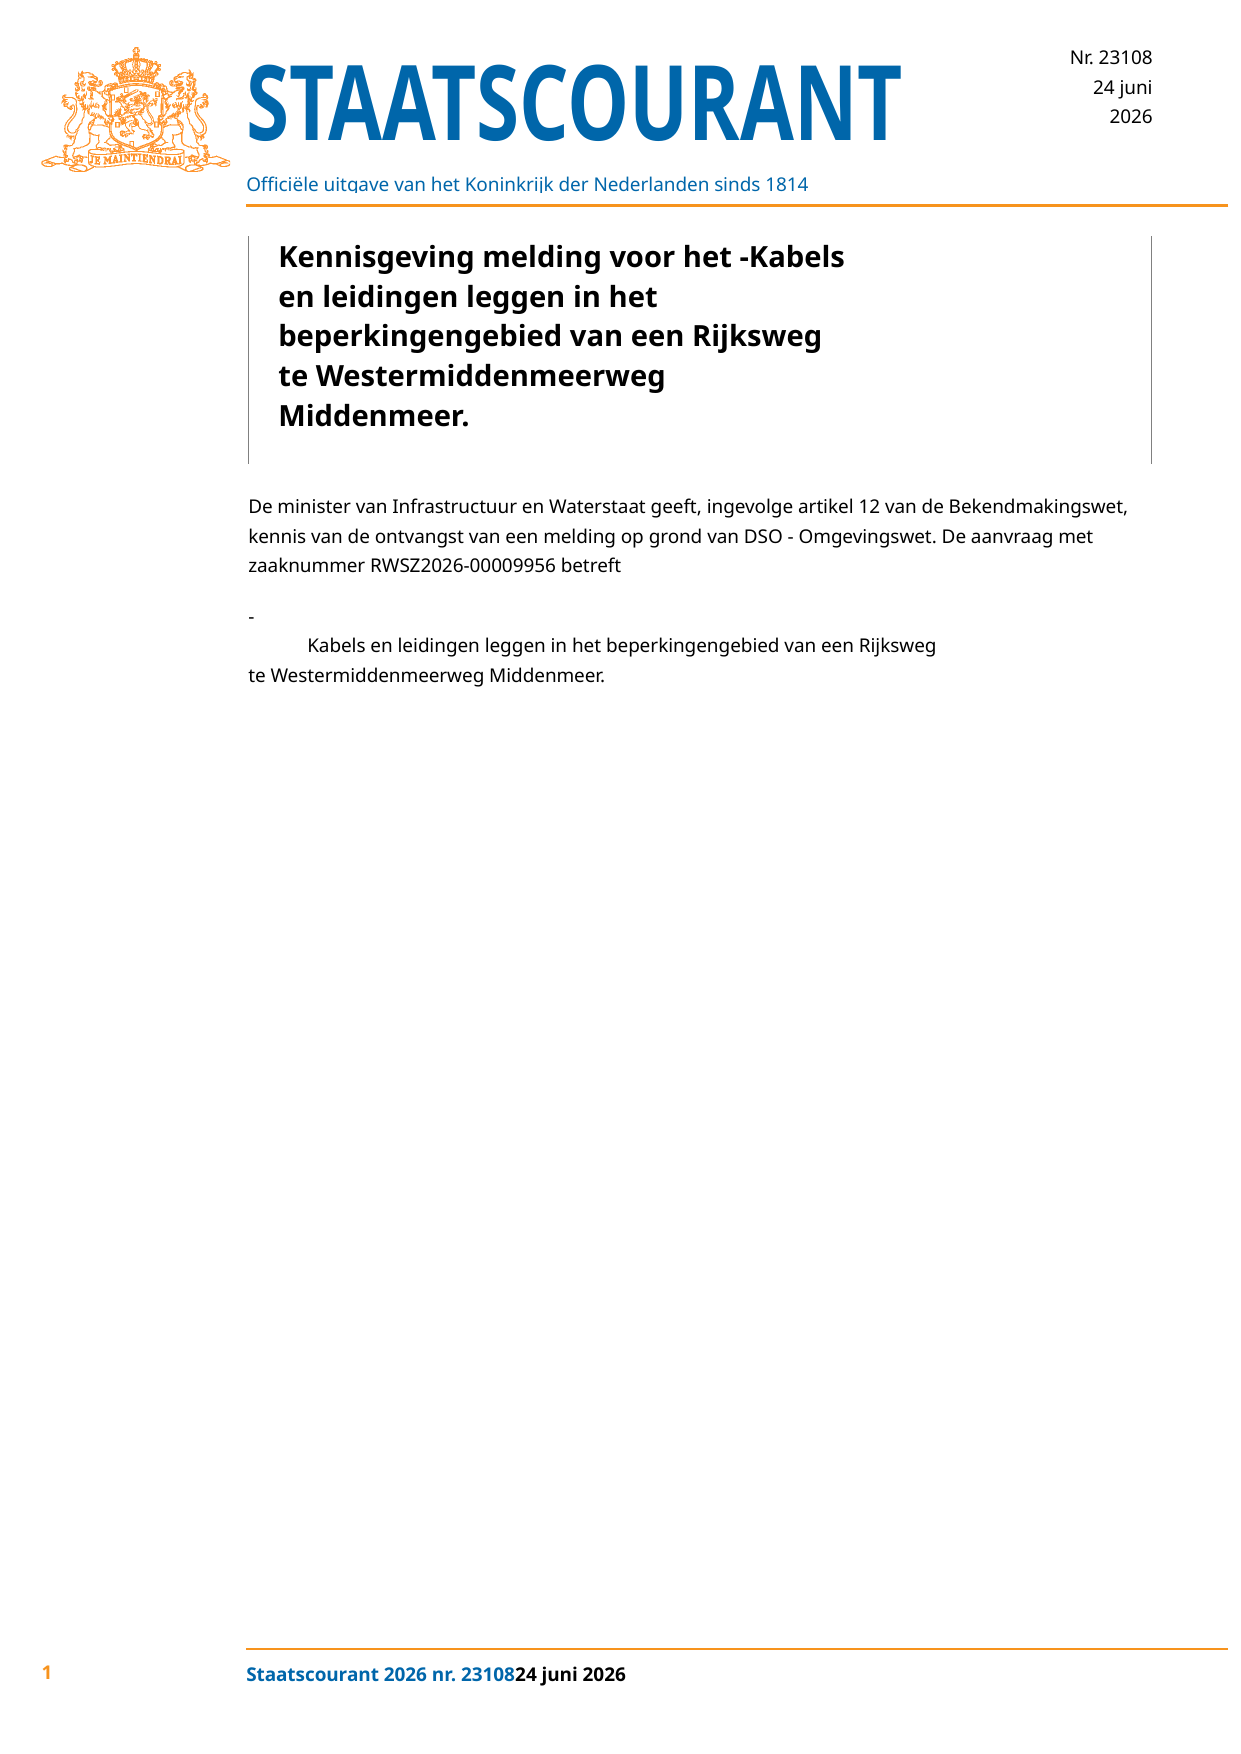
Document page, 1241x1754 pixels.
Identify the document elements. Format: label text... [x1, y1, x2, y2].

table_header Kennisgeving melding voor het -Kabels en leidingen leggen in het beperkingengebied van een Rijksweg te Westermiddenmeerweg Middenmeer. [249, 236, 850, 464]
text De minister van Infrastructuur en Waterstaat geeft, ingevolge artikel 12 van de Bekendmakingswet, kennis van de ontvangst van een melding op grond van DSO - Omgevingswet. De aanvraag met zaaknummer RWSZ2026-00009956 betreft [248, 493, 1152, 578]
table_header [850, 236, 912, 413]
picture [912, 236, 1090, 414]
list Kabels en leidingen leggen in het beperkingengebied van een Rijksweg [248, 632, 1152, 658]
table_header [850, 414, 1151, 464]
picture [41, 47, 231, 172]
text te Westermiddenmeerweg Middenmeer. [248, 662, 1152, 688]
table_header [1090, 236, 1151, 413]
